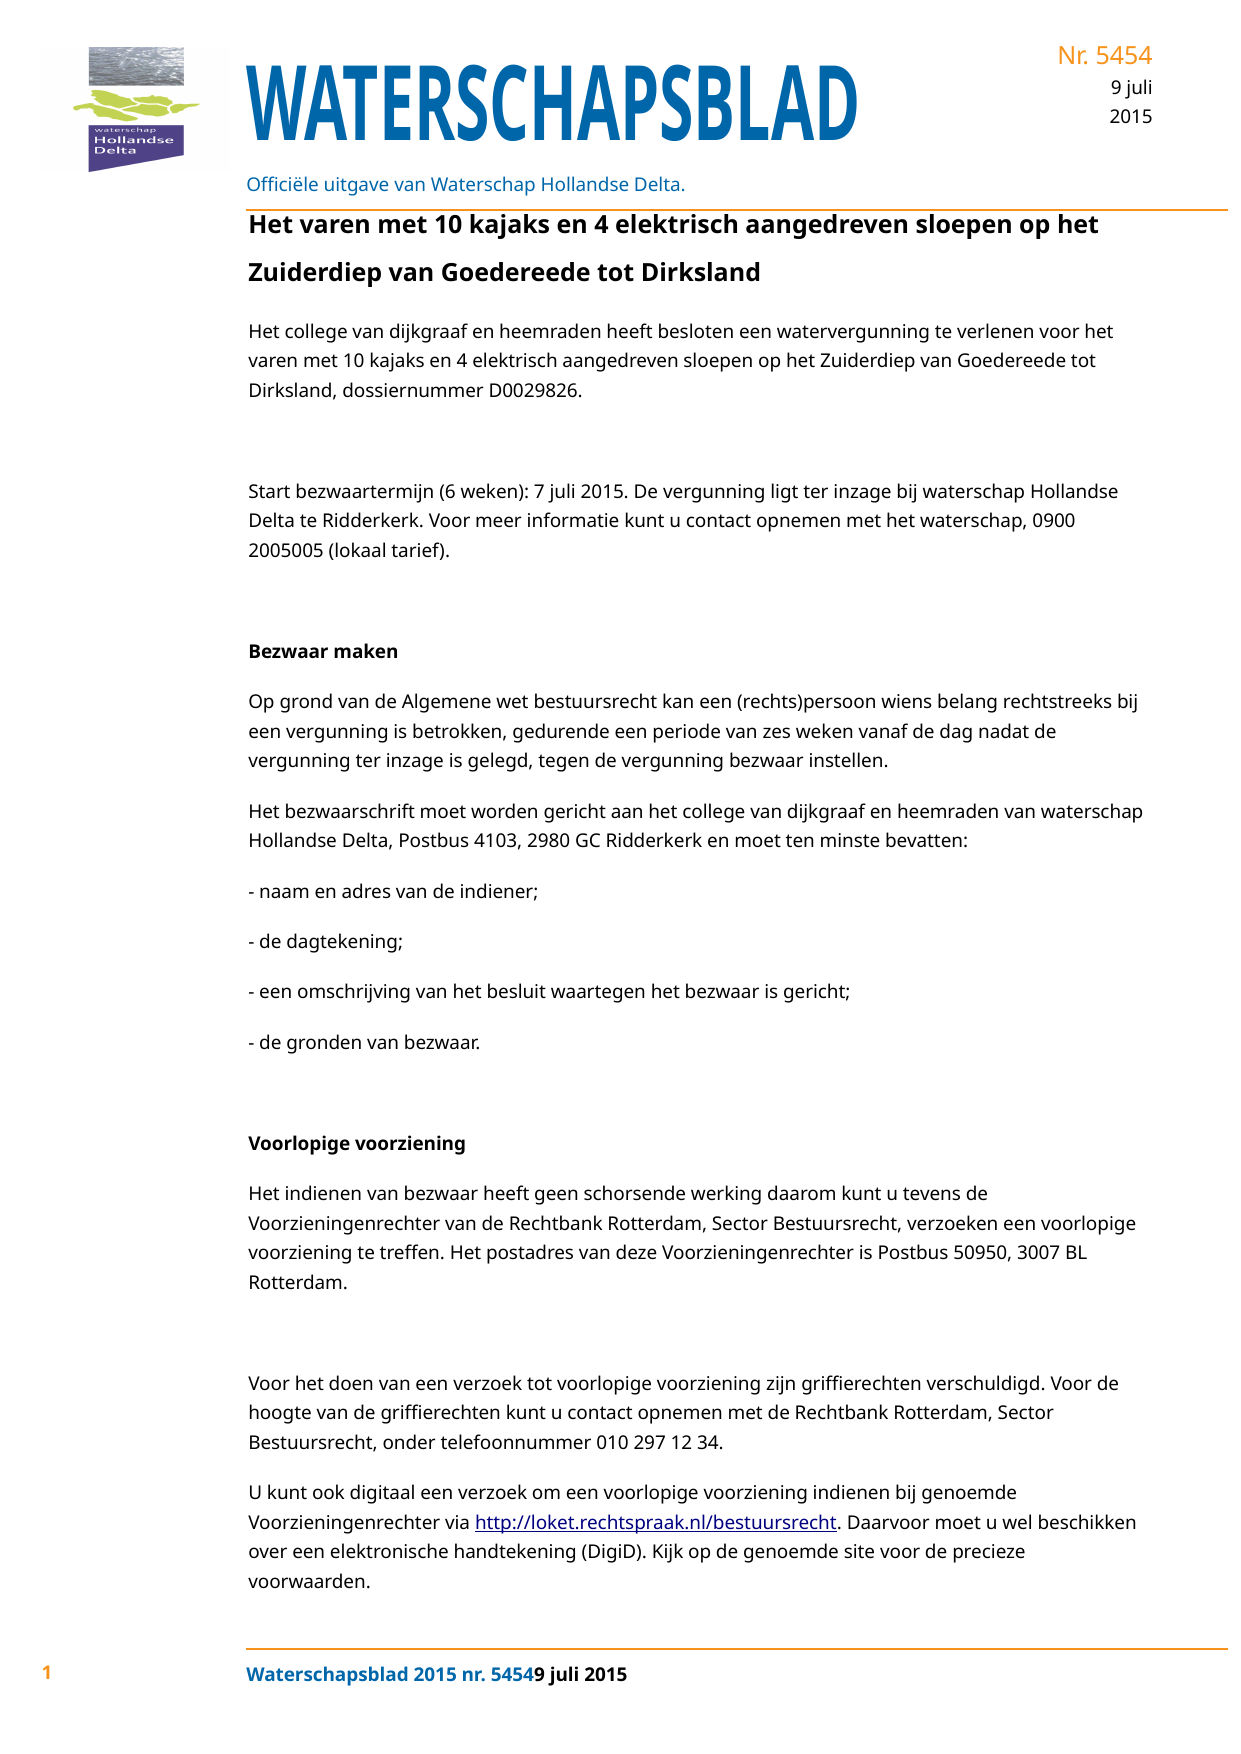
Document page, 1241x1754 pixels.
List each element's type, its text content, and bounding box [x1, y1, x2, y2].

text - de dagtekening; [248, 928, 1152, 954]
text - de gronden van bezwaar. [248, 1029, 1152, 1055]
text - naam en adres van de indiener; [248, 878, 1152, 904]
text - een omschrijving van het besluit waartegen het bezwaar is gericht; [248, 979, 1152, 1004]
text Het college van dijkgraaf en heemraden heeft besloten een watervergunning te verlenen voor het varen met 10 kajaks en 4 elektrisch aangedreven sloepen op het Zuiderdiep van Goedereede tot Dirksland, dossiernummer D0029826. [248, 318, 1152, 403]
text Voorlopige voorziening [248, 1130, 1152, 1156]
text Het bezwaarschrift moet worden gericht aan het college van dijkgraaf en heemraden van waterschap Hollandse Delta, Postbus 4103, 2980 GC Ridderkerk en moet ten minste bevatten: [248, 798, 1152, 853]
text Het indienen van bezwaar heeft geen schorsende werking daarom kunt u tevens de Voorzieningenrechter van de Rechtbank Rotterdam, Sector Bestuursrecht, verzoeken een voorlopige voorziening te treffen. Het postadres van deze Voorzieningenrechter is Postbus 50950, 3007 BL Rotterdam. [248, 1180, 1152, 1295]
text Het varen met 10 kajaks en 4 elektrisch aangedreven sloepen op het Zuiderdiep van Goedereede tot Dirksland [248, 211, 1152, 288]
text Op grond van de Algemene wet bestuursrecht kan een (rechts)persoon wiens belang rechtstreeks bij een vergunning is betrokken, gedurende een periode van zes weken vanaf de dag nadat de vergunning ter inzage is gelegd, tegen de vergunning bezwaar instellen. [248, 688, 1152, 773]
picture [41, 47, 231, 172]
text Voor het doen van een verzoek tot voorlopige voorziening zijn griffierechten verschuldigd. Voor de hoogte van de griffierechten kunt u contact opnemen met de Rechtbank Rotterdam, Sector Bestuursrecht, onder telefoonnummer 010 297 12 34. [248, 1370, 1152, 1455]
text U kunt ook digitaal een verzoek om een voorlopige voorziening indienen bij genoemde Voorzieningenrechter via http://loket.rechtspraak.nl/bestuursrecht. Daarvoor moet u wel beschikken over een elektronische handtekening (DigiD). Kijk op de genoemde site voor de precieze voorwaarden. [248, 1479, 1152, 1594]
text Bezwaar maken [248, 638, 1152, 664]
text Start bezwaartermijn (6 weken): 7 juli 2015. De vergunning ligt ter inzage bij waterschap Hollandse Delta te Ridderkerk. Voor meer informatie kunt u contact opnemen met het waterschap, 0900 2005005 (lokaal tarief). [248, 478, 1152, 563]
